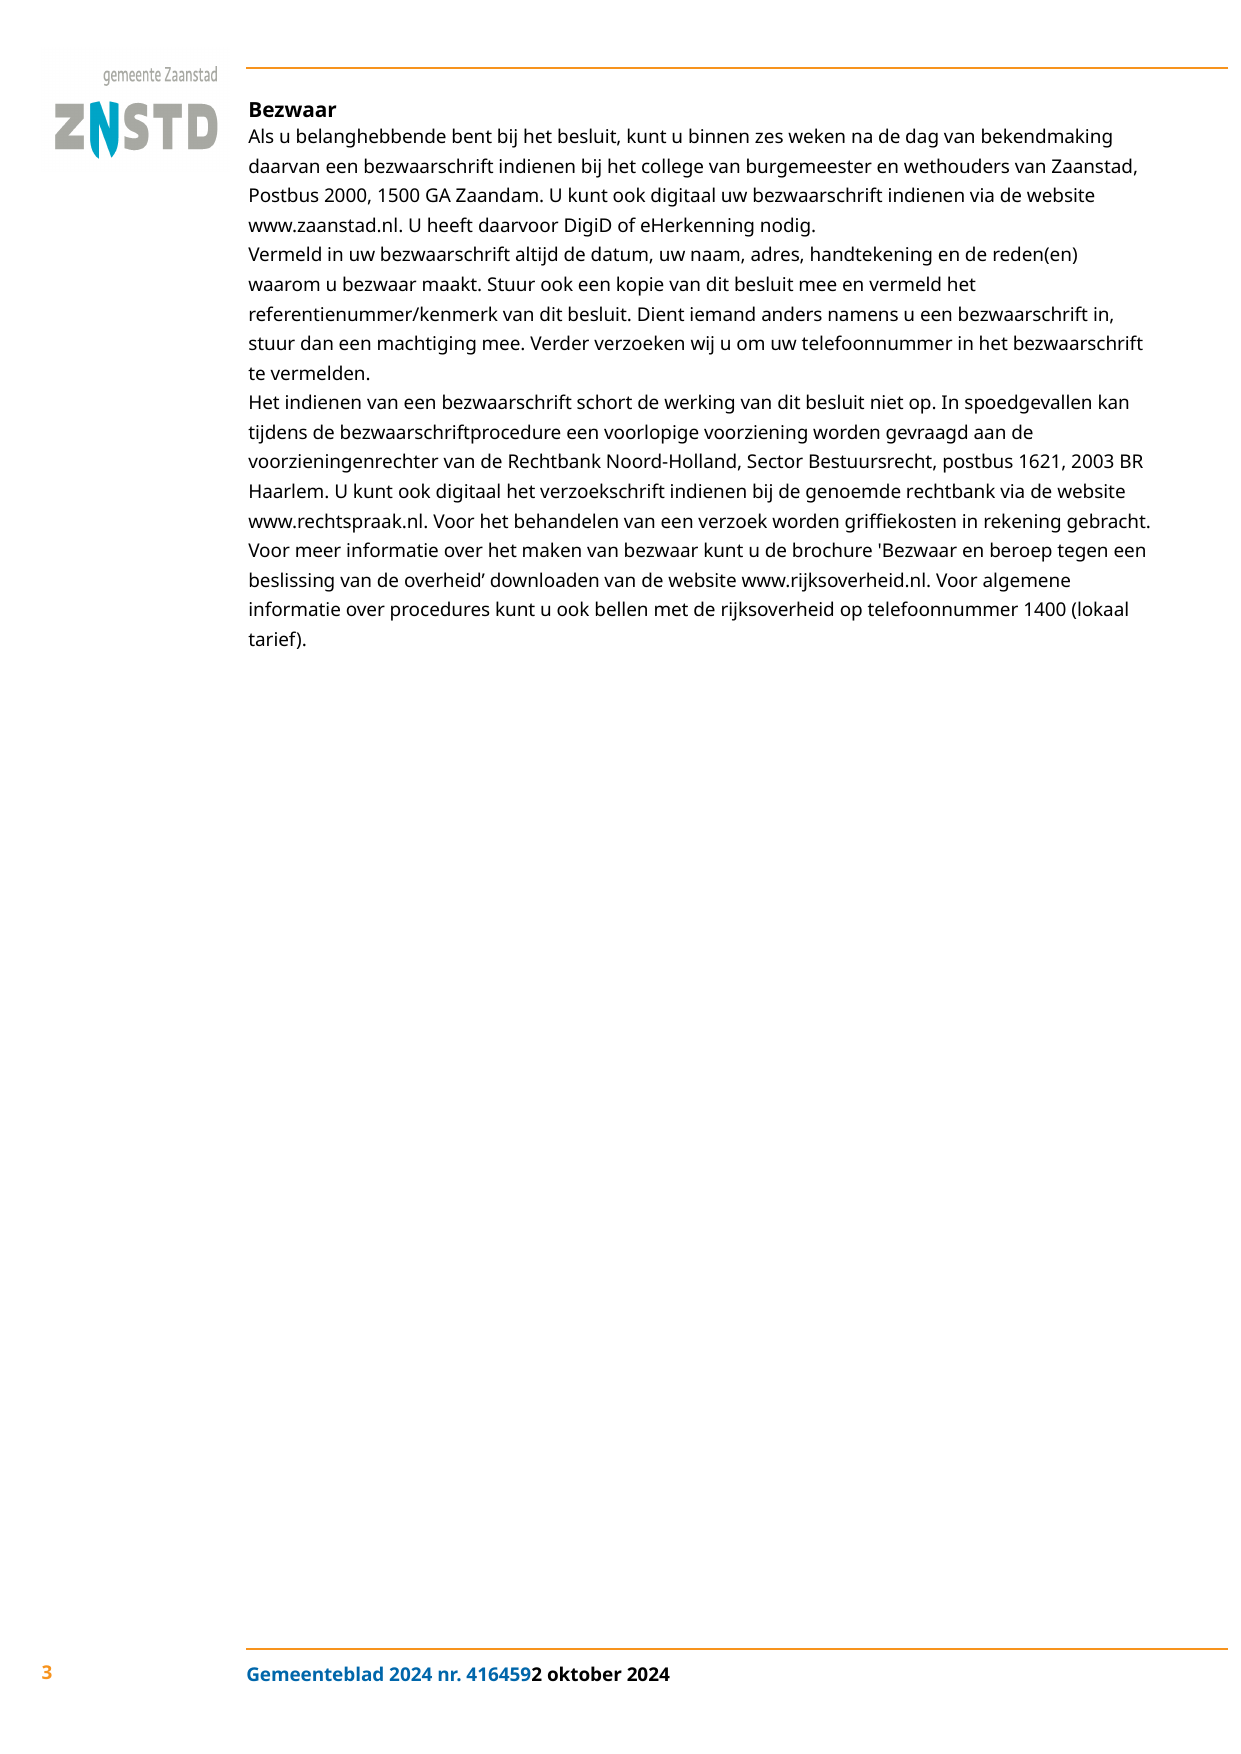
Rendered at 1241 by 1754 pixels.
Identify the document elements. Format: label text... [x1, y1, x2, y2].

text Het indienen van een bezwaarschrift schort de werking van dit besluit niet op. In spoedgevallen kan tijdens de bezwaarschriftprocedure een voorlopige voorziening worden gevraagd aan de voorzieningenrechter van de Rechtbank Noord-Holland, Sector Bestuursrecht, postbus 1621, 2003 BR Haarlem. U kunt ook digitaal het verzoekschrift indienen bij de genoemde rechtbank via de website www.rechtspraak.nl. Voor het behandelen van een verzoek worden griffiekosten in rekening gebracht. [248, 389, 1152, 534]
text Bezwaar [248, 95, 1152, 123]
text Als u belanghebbende bent bij het besluit, kunt u binnen zes weken na de dag van bekendmaking daarvan een bezwaarschrift indienen bij het college van burgemeester en wethouders van Zaanstad, Postbus 2000, 1500 GA Zaandam. U kunt ook digitaal uw bezwaarschrift indienen via de website www.zaanstad.nl. U heeft daarvoor DigiD of eHerkenning nodig. [248, 123, 1152, 238]
picture [41, 47, 231, 172]
text Voor meer informatie over het maken van bezwaar kunt u de brochure 'Bezwaar en beroep tegen een beslissing van de overheid’ downloaden van de website www.rijksoverheid.nl. Voor algemene informatie over procedures kunt u ook bellen met de rijksoverheid op telefoonnummer 1400 (lokaal tarief). [248, 537, 1152, 652]
text Vermeld in uw bezwaarschrift altijd de datum, uw naam, adres, handtekening en de reden(en) waarom u bezwaar maakt. Stuur ook een kopie van dit besluit mee en vermeld het referentienummer/kenmerk van dit besluit. Dient iemand anders namens u een bezwaarschrift in, stuur dan een machtiging mee. Verder verzoeken wij u om uw telefoonnummer in het bezwaarschrift te vermelden. [248, 242, 1152, 386]
